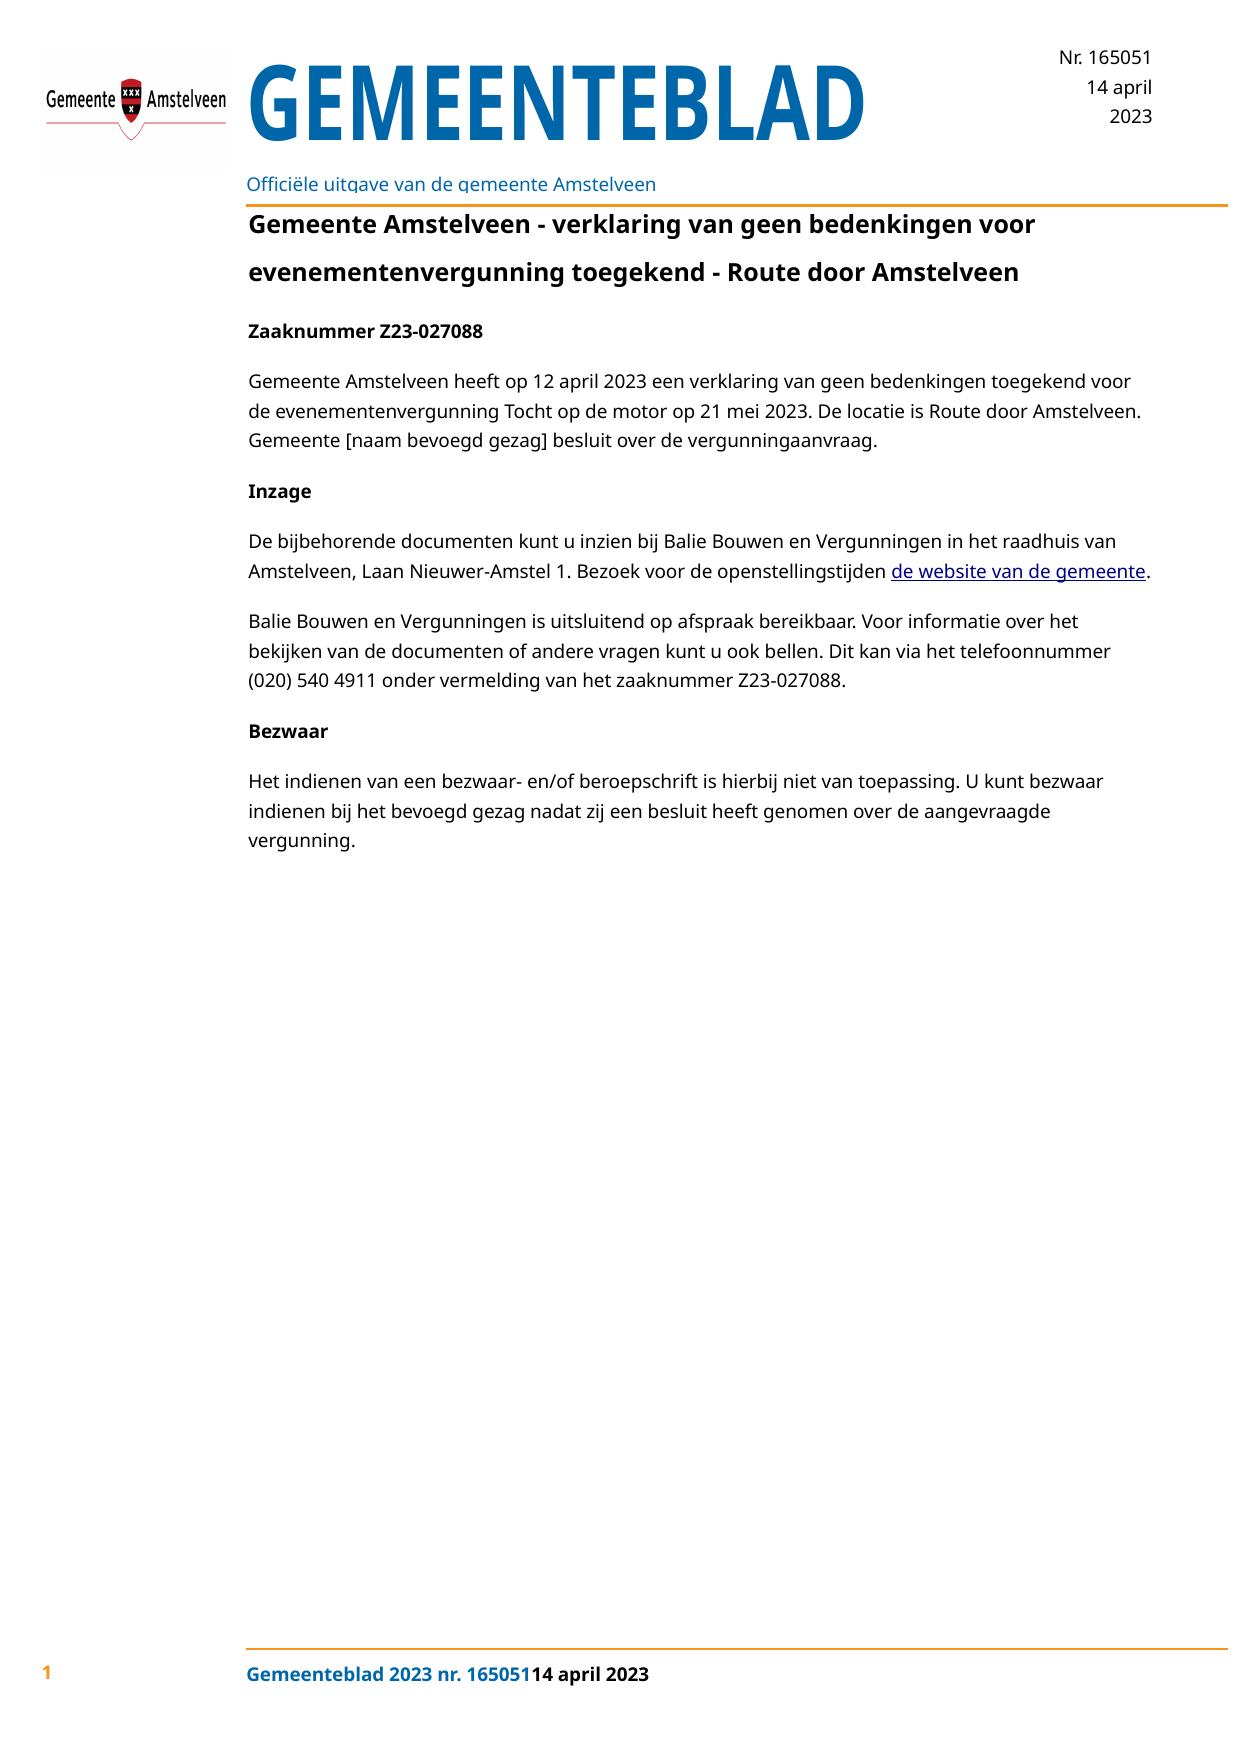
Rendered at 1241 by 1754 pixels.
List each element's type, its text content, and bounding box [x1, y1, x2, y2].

text Het indienen van een bezwaar- en/of beroepschrift is hierbij niet van toepassing. U kunt bezwaar indienen bij het bevoegd gezag nadat zij een besluit heeft genomen over de aangevraagde vergunning. [248, 768, 1152, 853]
text Bezwaar [248, 718, 1152, 744]
picture [41, 47, 231, 172]
text De bijbehorende documenten kunt u inzien bij Balie Bouwen en Vergunningen in het raadhuis van Amstelveen, Laan Nieuwer-Amstel 1. Bezoek voor de openstellingstijden de website van de gemeente. [248, 528, 1152, 584]
text Gemeente Amstelveen heeft op 12 april 2023 een verklaring van geen bedenkingen toegekend voor de evenementenvergunning Tocht op de motor op 21 mei 2023. De locatie is Route door Amstelveen. Gemeente [naam bevoegd gezag] besluit over de vergunningaanvraag. [248, 368, 1152, 453]
text Zaaknummer Z23-027088 [248, 318, 1152, 344]
text Inzage [248, 478, 1152, 504]
text Gemeente Amstelveen - verklaring van geen bedenkingen voor evenementenvergunning toegekend - Route door Amstelveen [248, 207, 1152, 288]
text Balie Bouwen en Vergunningen is uitsluitend op afspraak bereikbaar. Voor informatie over het bekijken van de documenten of andere vragen kunt u ook bellen. Dit kan via het telefoonnummer (020) 540 4911 onder vermelding van het zaaknummer Z23-027088. [248, 608, 1152, 693]
